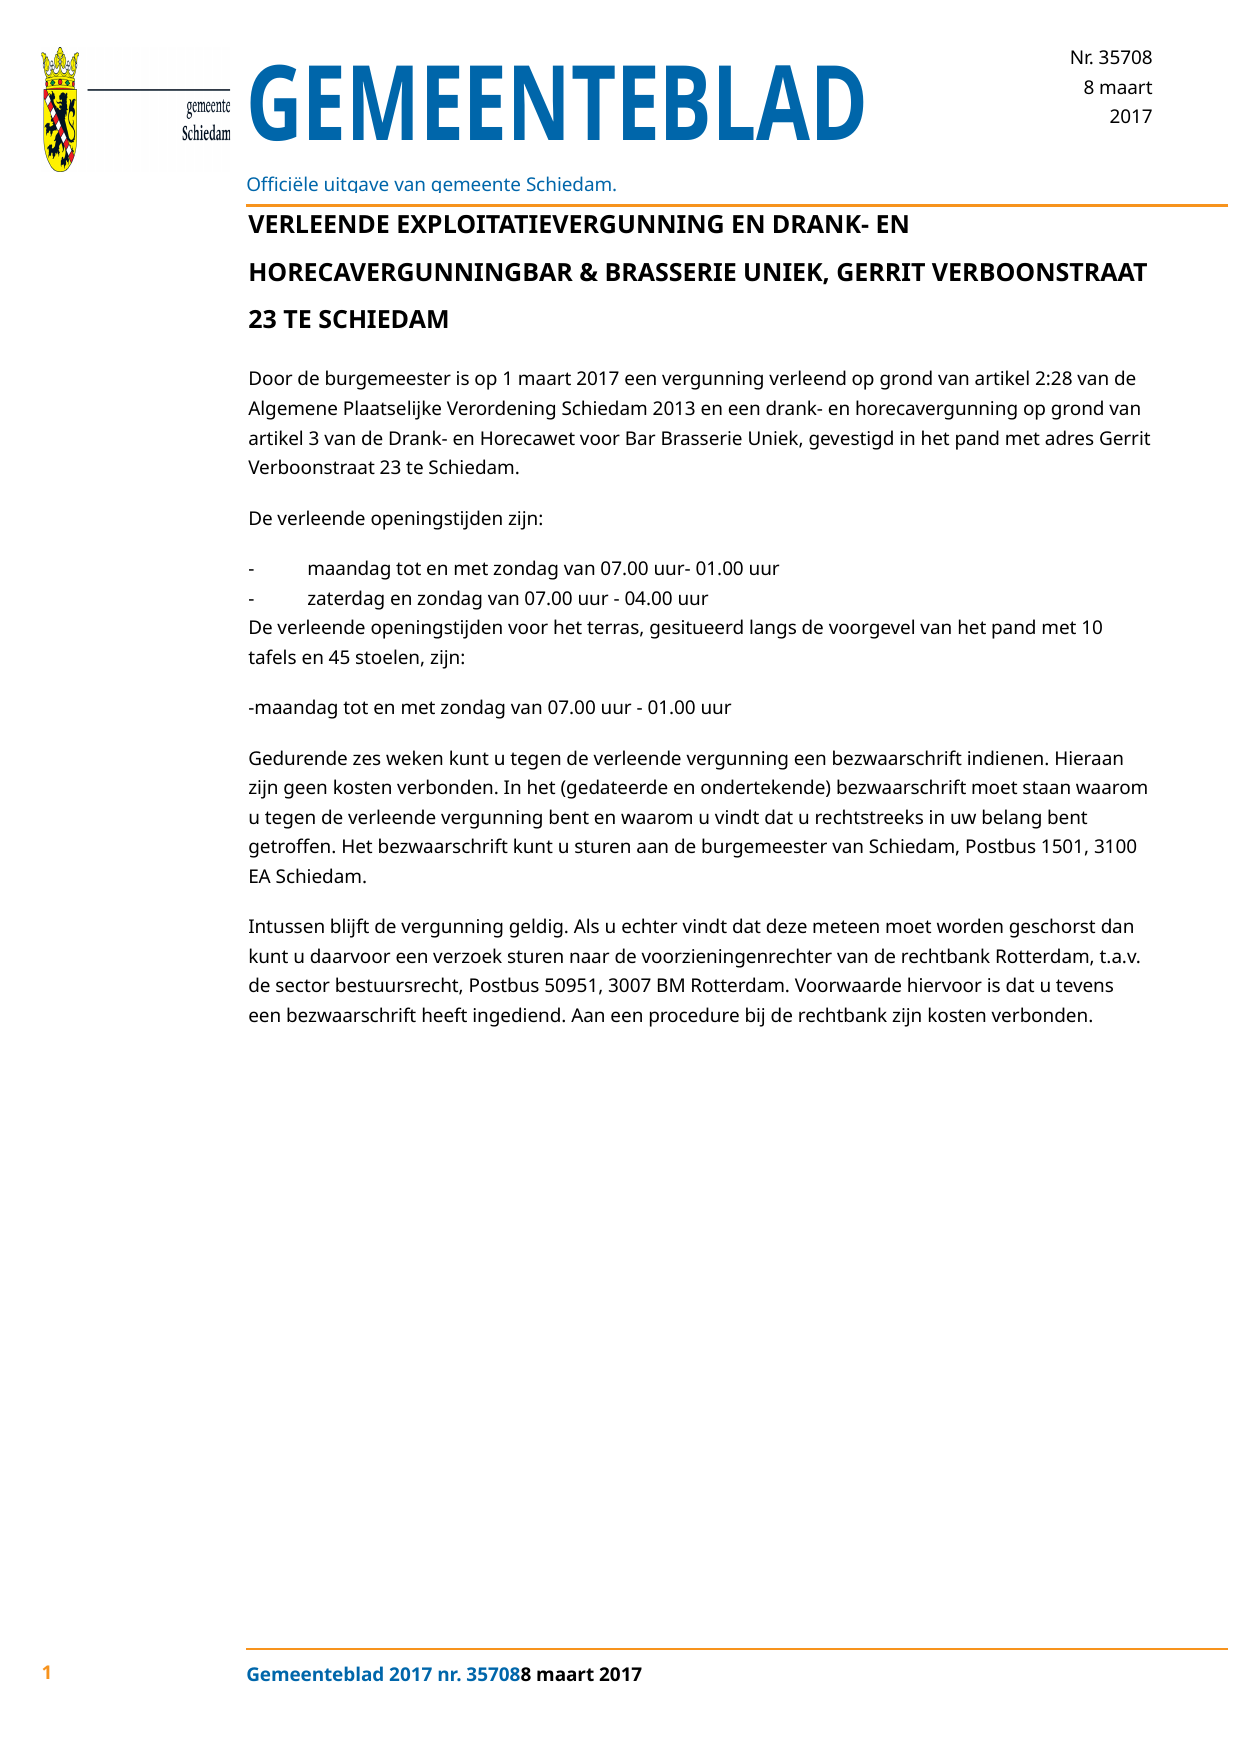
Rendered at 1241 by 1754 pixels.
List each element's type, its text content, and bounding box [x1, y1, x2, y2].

text De verleende openingstijden voor het terras, gesitueerd langs de voorgevel van het pand met 10 tafels en 45 stoelen, zijn: [248, 614, 1152, 669]
text De verleende openingstijden zijn: [248, 505, 1152, 530]
list zaterdag en zondag van 07.00 uur - 04.00 uur [248, 585, 1152, 610]
text Intussen blijft de vergunning geldig. Als u echter vindt dat deze meteen moet worden geschorst dan kunt u daarvoor een verzoek sturen naar de voorzieningenrechter van de rechtbank Rotterdam, t.a.v. de sector bestuursrecht, Postbus 50951, 3007 BM Rotterdam. Voorwaarde hiervoor is dat u tevens een bezwaarschrift heeft ingediend. Aan een procedure bij de rechtbank zijn kosten verbonden. [248, 913, 1152, 1028]
text Gedurende zes weken kunt u tegen de verleende vergunning een bezwaarschrift indienen. Hieraan zijn geen kosten verbonden. In het (gedateerde en ondertekende) bezwaarschrift moet staan waarom u tegen de verleende vergunning bent en waarom u vindt dat u rechtstreeks in uw belang bent getroffen. Het bezwaarschrift kunt u sturen aan de burgemeester van Schiedam, Postbus 1501, 3100 EA Schiedam. [248, 745, 1152, 889]
picture [41, 47, 231, 172]
text VERLEENDE EXPLOITATIEVERGUNNING EN DRANK- EN HORECAVERGUNNINGBAR & BRASSERIE UNIEK, GERRIT VERBOONSTRAAT 23 TE SCHIEDAM [248, 207, 1152, 336]
text Door de burgemeester is op 1 maart 2017 een vergunning verleend op grond van artikel 2:28 van de Algemene Plaatselijke Verordening Schiedam 2013 en een drank- en horecavergunning op grond van artikel 3 van de Drank- en Horecawet voor Bar Brasserie Uniek, gevestigd in het pand met adres Gerrit Verboonstraat 23 te Schiedam. [248, 366, 1152, 480]
list maandag tot en met zondag van 07.00 uur- 01.00 uur [248, 555, 1152, 581]
text -maandag tot en met zondag van 07.00 uur - 01.00 uur [248, 694, 1152, 720]
